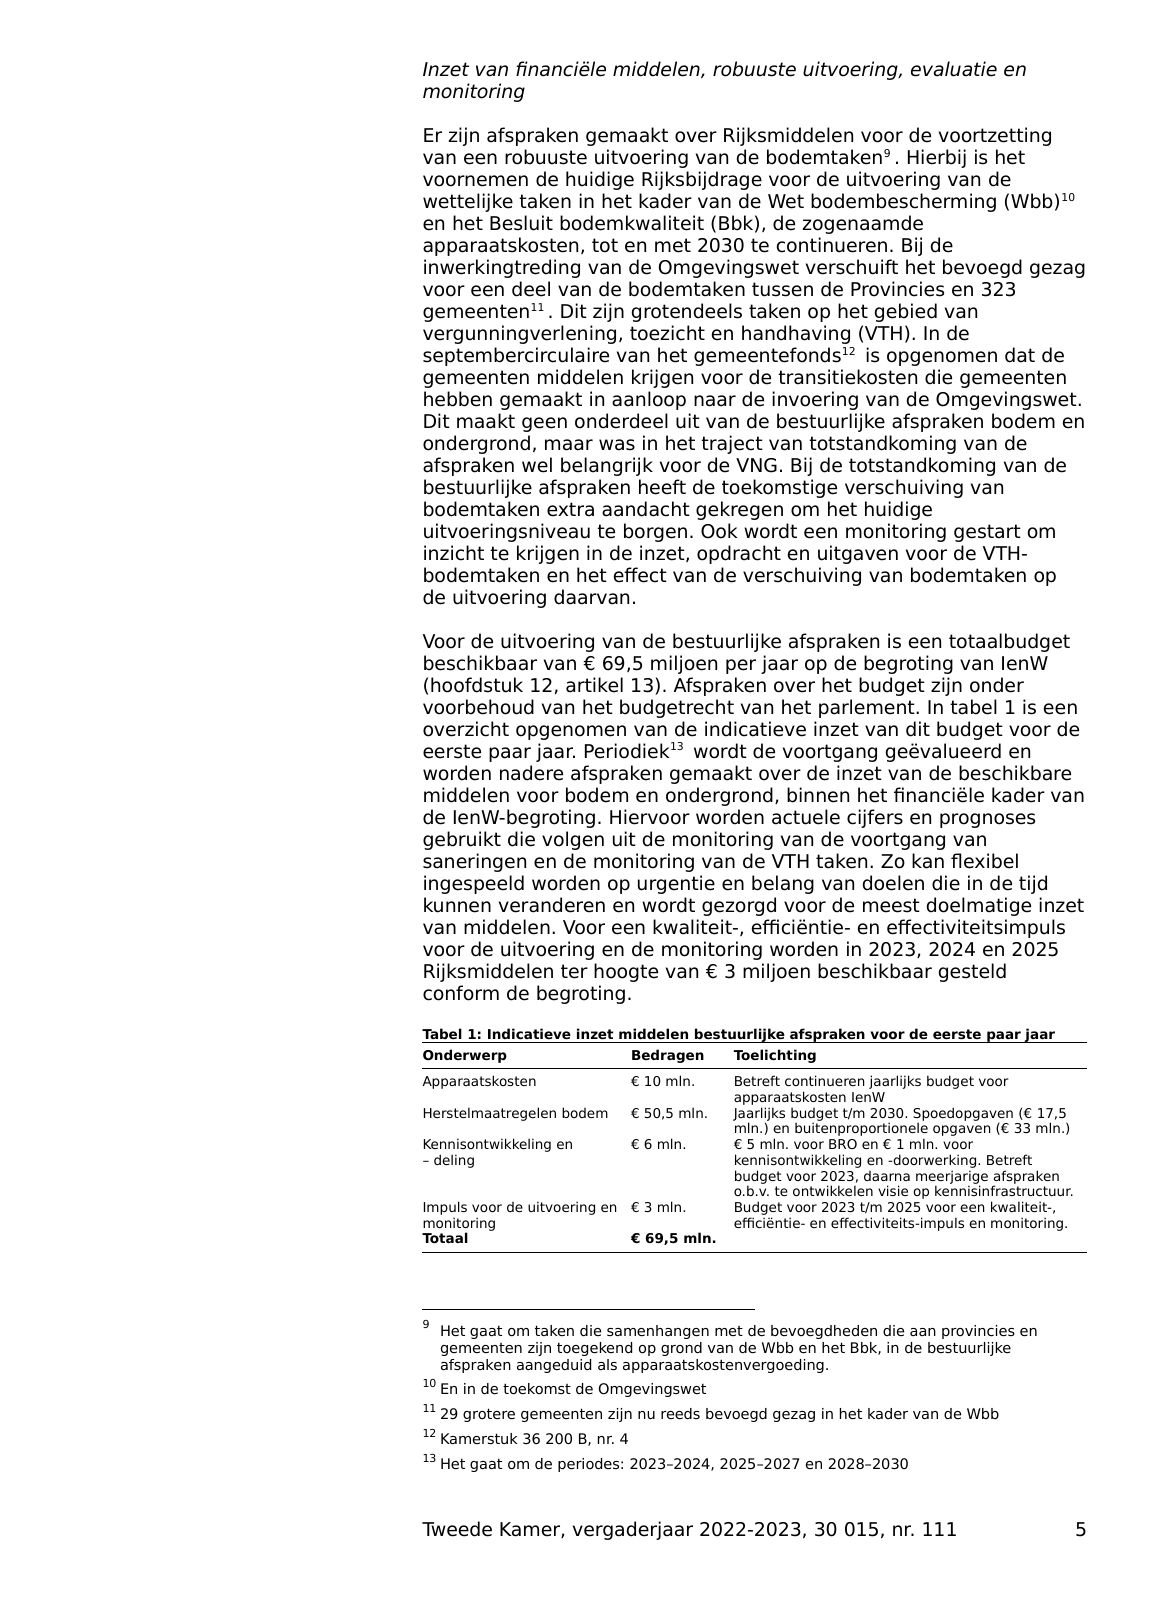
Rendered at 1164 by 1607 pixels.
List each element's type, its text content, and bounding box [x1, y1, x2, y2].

table_cell € 6 mln. [625, 1137, 728, 1200]
text Er zijn afspraken gemaakt over Rijksmiddelen voor de voortzetting van een robuuste uitvoering van de bodemtaken. Hierbij is het voornemen de huidige Rijksbijdrage voor de uitvoering van de wettelijke taken in het kader van de Wet bodembescherming (Wbb) en het Besluit bodemkwaliteit (Bbk), de zogenaamde apparaatskosten, tot en met 2030 te continueren. Bij de inwerkingtreding van de Omgevingswet verschuift het bevoegd gezag voor een deel van de bodemtaken tussen de Provincies en 323 gemeenten. Dit zijn grotendeels taken op het gebied van vergunningverlening, toezicht en handhaving (VTH). In de septembercirculaire van het gemeentefonds is opgenomen dat de gemeenten middelen krijgen voor de transitiekosten die gemeenten hebben gemaakt in aanloop naar de invoering van de Omgevingswet. Dit maakt geen onderdeel uit van de bestuurlijke afspraken bodem en ondergrond, maar was in het traject van totstandkoming van de afspraken wel belangrijk voor de VNG. Bij de totstandkoming van de bestuurlijke afspraken heeft de toekomstige verschuiving van bodemtaken extra aandacht gekregen om het huidige uitvoeringsniveau te borgen. Ook wordt een monitoring gestart om inzicht te krijgen in de inzet, opdracht en uitgaven voor de VTH-bodemtaken en het effect van de verschuiving van bodemtaken op de uitvoering daarvan. [422, 125, 1087, 609]
table_cell Onderwerp [422, 1043, 625, 1068]
table_cell Jaarlijks budget t/m 2030. Spoedopgaven (€ 17,5 mln.) en buitenproportionele opgaven (€ 33 mln.) [728, 1106, 1087, 1137]
table_cell Totaal [422, 1231, 625, 1252]
table_cell € 3 mln. [625, 1200, 728, 1231]
table_header Tabel 1: Indicatieve inzet middelen bestuurlijke afspraken voor de eerste paar jaar [422, 1026, 1087, 1042]
table_cell € 5 mln. voor BRO en € 1 mln. voor kennisontwikkeling en -doorwerking. Betreft budget voor 2023, daarna meerjarige afspraken o.b.v. te ontwikkelen visie op kennisinfrastructuur. [728, 1137, 1087, 1200]
table_cell Betreft continueren jaarlijks budget voor apparaatskosten IenW [728, 1069, 1087, 1106]
table_cell Impuls voor de uitvoering en monitoring [422, 1200, 625, 1231]
text Kamerstuk 36 200 B, nr. 4 [422, 1427, 1087, 1449]
table_cell € 69,5 mln. [625, 1231, 728, 1252]
table_cell Herstelmaatregelen bodem [422, 1106, 625, 1137]
table_cell Apparaatskosten [422, 1069, 625, 1106]
text En in de toekomst de Omgevingswet [422, 1377, 1087, 1399]
table_cell Toelichting [728, 1043, 1087, 1068]
text 29 grotere gemeenten zijn nu reeds bevoegd gezag in het kader van de Wbb [422, 1402, 1087, 1424]
table_cell € 10 mln. [625, 1069, 728, 1106]
text Voor de uitvoering van de bestuurlijke afspraken is een totaalbudget beschikbaar van € 69,5 miljoen per jaar op de begroting van IenW (hoofdstuk 12, artikel 13). Afspraken over het budget zijn onder voorbehoud van het budgetrecht van het parlement. In tabel 1 is een overzicht opgenomen van de indicatieve inzet van dit budget voor de eerste paar jaar. Periodiek wordt de voortgang geëvalueerd en worden nadere afspraken gemaakt over de inzet van de beschikbare middelen voor bodem en ondergrond, binnen het financiële kader van de IenW-begroting. Hiervoor worden actuele cijfers en prognoses gebruikt die volgen uit de monitoring van de voortgang van saneringen en de monitoring van de VTH taken. Zo kan flexibel ingespeeld worden op urgentie en belang van doelen die in de tijd kunnen veranderen en wordt gezorgd voor de meest doelmatige inzet van middelen. Voor een kwaliteit-, efficiëntie- en effectiviteitsimpuls voor de uitvoering en de monitoring worden in 2023, 2024 en 2025 Rijksmiddelen ter hoogte van € 3 miljoen beschikbaar gesteld conform de begroting. [422, 631, 1087, 1004]
table_cell [728, 1231, 1087, 1252]
table_cell Kennisontwikkeling en – deling [422, 1137, 625, 1200]
subtitle Inzet van financiële middelen, robuuste uitvoering, evaluatie en monitoring [422, 59, 1087, 103]
text Het gaat om taken die samenhangen met de bevoegdheden die aan provincies en gemeenten zijn toegekend op grond van de Wbb en het Bbk, in de bestuurlijke afspraken aangeduid als apparaatskostenvergoeding. [422, 1318, 1087, 1374]
table_cell Budget voor 2023 t/m 2025 voor een kwaliteit-, efficiëntie- en effectiviteits-impuls en monitoring. [728, 1200, 1087, 1231]
table_cell Bedragen [625, 1043, 728, 1068]
text Het gaat om de periodes: 2023–2024, 2025–2027 en 2028–2030 [422, 1452, 1087, 1474]
table_cell € 50,5 mln. [625, 1106, 728, 1137]
